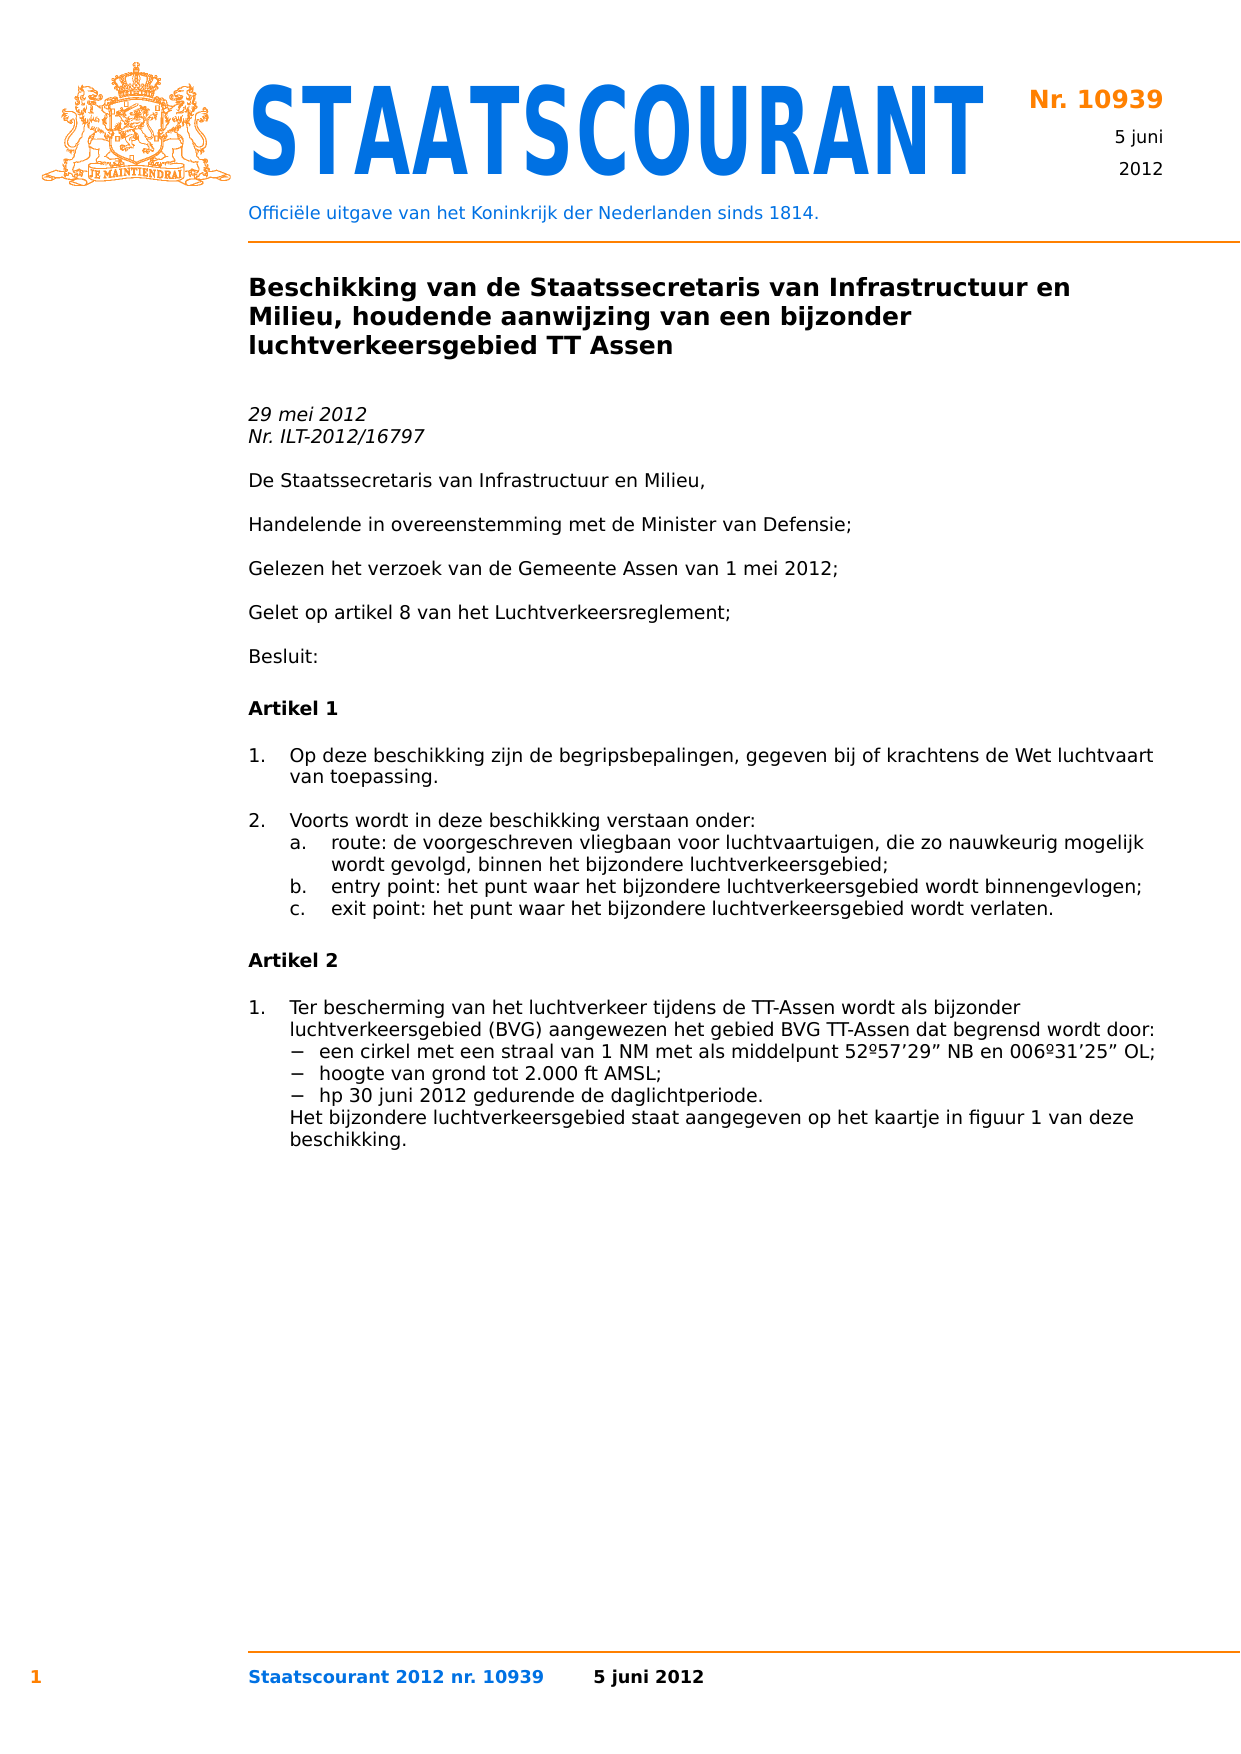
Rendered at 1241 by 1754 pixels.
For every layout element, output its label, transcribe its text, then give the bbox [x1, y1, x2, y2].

text Nr. ILT-2012/16797 [248, 426, 1163, 448]
text 29 mei 2012 [248, 404, 1163, 426]
table_header STAATSCOURANT [248, 62, 998, 203]
picture [41, 62, 231, 186]
table_header Nr. 10939 [998, 62, 1240, 121]
text a. route: de voorgeschreven vliegbaan voor luchtvaartuigen, die zo nauwkeurig mogelijk wordt gevolgd, binnen het bijzondere luchtverkeersgebied; [289, 832, 1163, 876]
text De Staatssecretaris van Infrastructuur en Milieu, [248, 470, 1163, 492]
text Besluit: [248, 646, 1163, 667]
text Het bijzondere luchtverkeersgebied staat aangegeven op het kaartje in figuur 1 van deze beschikking. [289, 1107, 1163, 1151]
subtitle Artikel 1 [248, 697, 1163, 719]
table_header [25, 62, 248, 241]
subtitle Beschikking van de Staatssecretaris van Infrastructuur en Milieu, houdende aanwijzing van een bijzonder luchtverkeersgebied TT Assen [248, 273, 1163, 361]
text 2. Voorts wordt in deze beschikking verstaan onder: [248, 810, 1163, 832]
text 1. Op deze beschikking zijn de begripsbepalingen, gegeven bij of krachtens de Wet luchtvaart van toepassing. [248, 744, 1163, 788]
table_cell 2012 [998, 153, 1240, 203]
text Handelende in overeenstemming met de Minister van Defensie; [248, 514, 1163, 536]
text − een cirkel met een straal van 1 NM met als middelpunt 52º57’29” NB en 006º31’25” OL; [289, 1041, 1163, 1063]
text 1. Ter bescherming van het luchtverkeer tijdens de TT-Assen wordt als bijzonder luchtverkeersgebied (BVG) aangewezen het gebied BVG TT-Assen dat begrensd wordt door: [248, 997, 1163, 1041]
table_cell Officiële uitgave van het Koninkrijk der Nederlanden sinds 1814. [248, 203, 1240, 241]
text Gelezen het verzoek van de Gemeente Assen van 1 mei 2012; [248, 558, 1163, 580]
text Gelet op artikel 8 van het Luchtverkeersreglement; [248, 602, 1163, 624]
table_cell 5 juni [998, 121, 1240, 153]
text b. entry point: het punt waar het bijzondere luchtverkeersgebied wordt binnengevlogen; [289, 876, 1163, 898]
text − hoogte van grond tot 2.000 ft AMSL; [289, 1063, 1163, 1085]
text c. exit point: het punt waar het bijzondere luchtverkeersgebied wordt verlaten. [289, 898, 1163, 920]
subtitle Artikel 2 [248, 950, 1163, 972]
text − hp 30 juni 2012 gedurende de daglichtperiode. [289, 1085, 1163, 1107]
